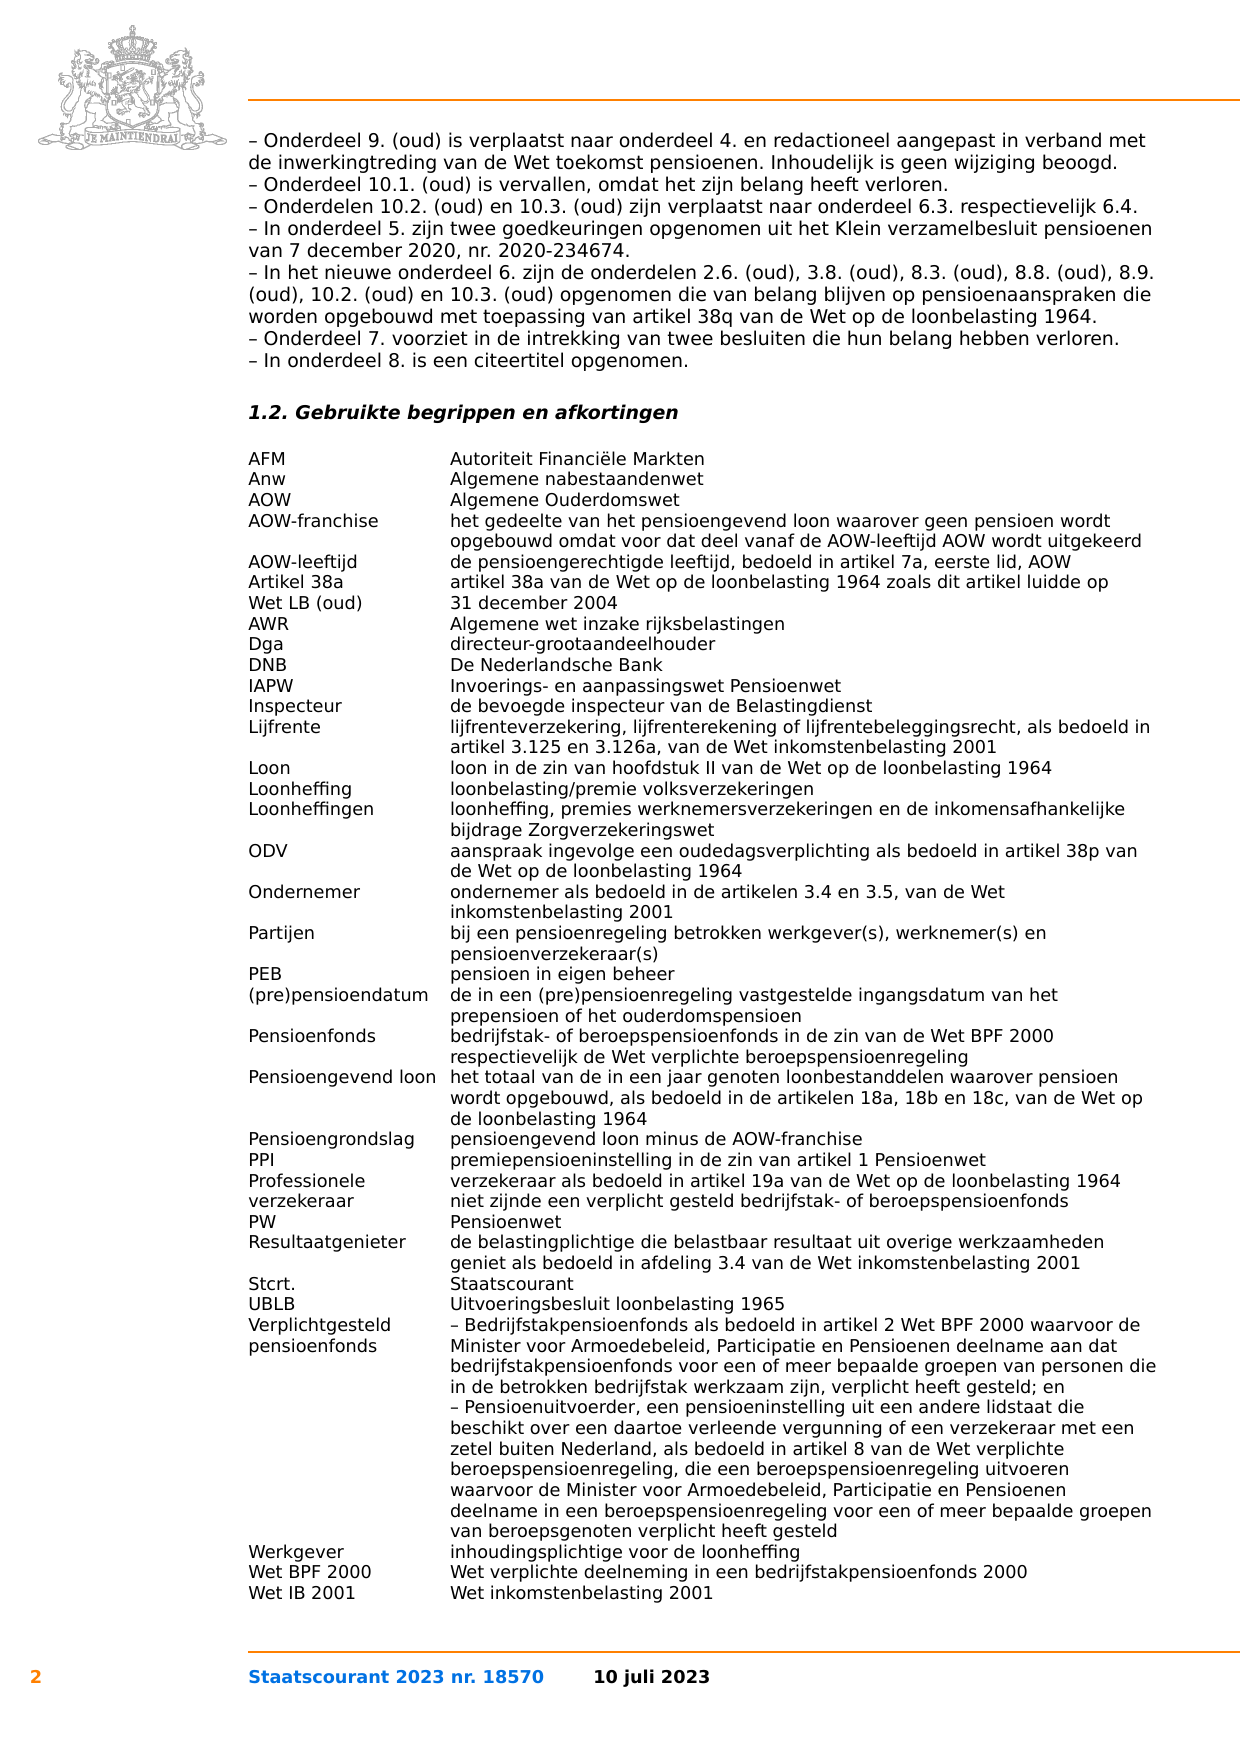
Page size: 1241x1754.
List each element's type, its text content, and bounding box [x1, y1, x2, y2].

table_cell Algemene wet inzake rijksbelastingen [444, 614, 1163, 634]
table_cell Pensioengrondslag [248, 1129, 444, 1150]
table_cell Pensioengevend loon [248, 1068, 444, 1129]
table_cell Ondernemer [248, 882, 444, 923]
text – In onderdeel 8. is een citeertitel opgenomen. [248, 350, 1163, 372]
table_cell PW [248, 1212, 444, 1232]
table_cell Pensioenwet [444, 1212, 1163, 1232]
table_cell de belastingplichtige die belastbaar resultaat uit overige werkzaamheden geniet als bedoeld in afdeling 3.4 van de Wet inkomstenbelasting 2001 [444, 1233, 1163, 1274]
text – Onderdeel 9. (oud) is verplaatst naar onderdeel 4. en redactioneel aangepast in verband met de inwerkingtreding van de Wet toekomst pensioenen. Inhoudelijk is geen wijziging beoogd. [248, 130, 1163, 174]
table_cell Partijen [248, 923, 444, 964]
table_cell lijfrenteverzekering, lijfrenterekening of lijfrentebeleggingsrecht, als bedoeld in artikel 3.125 en 3.126a, van de Wet inkomstenbelasting 2001 [444, 717, 1163, 758]
text – Onderdeel 10.1. (oud) is vervallen, omdat het zijn belang heeft verloren. [248, 174, 1163, 196]
table_cell premiepensioeninstelling in de zin van artikel 1 Pensioenwet [444, 1150, 1163, 1171]
table_cell loonbelasting/premie volksverzekeringen [444, 779, 1163, 799]
table_cell inhoudingsplichtige voor de loonheffing [444, 1542, 1163, 1562]
table_cell loon in de zin van hoofdstuk II van de Wet op de loonbelasting 1964 [444, 758, 1163, 779]
table_header AFM [248, 449, 444, 469]
text – In het nieuwe onderdeel 6. zijn de onderdelen 2.6. (oud), 3.8. (oud), 8.3. (oud), 8.8. (oud), 8.9. (oud), 10.2. (oud) en 10.3. (oud) opgenomen die van belang blijven op pensioenaanspraken die worden opgebouwd met toepassing van artikel 38q van de Wet op de loonbelasting 1964. [248, 262, 1163, 328]
table_cell Loonheffingen [248, 799, 444, 841]
table_cell Uitvoeringsbesluit loonbelasting 1965 [444, 1294, 1163, 1315]
table_cell Wet IB 2001 [248, 1583, 444, 1604]
table_cell DNB [248, 655, 444, 676]
table_cell Wet verplichte deelneming in een bedrijfstakpensioenfonds 2000 [444, 1563, 1163, 1583]
table_cell – Bedrijfstakpensioenfonds als bedoeld in artikel 2 Wet BPF 2000 waarvoor de Minister voor Armoedebeleid, Participatie en Pensioenen deelname aan dat bedrijfstakpensioenfonds voor een of meer bepaalde groepen van personen die in de betrokken bedrijfstak werkzaam zijn, verplicht heeft gesteld; en – Pensioenuitvoerder, een pensioeninstelling uit een andere lidstaat die beschikt over een daartoe verleende vergunning of een verzekeraar met een zetel buiten Nederland, als bedoeld in artikel 8 van de Wet verplichte beroepspensioenregeling, die een beroepspensioenregeling uitvoeren waarvoor de Minister voor Armoedebeleid, Participatie en Pensioenen deelname in een beroepspensioenregeling voor een of meer bepaalde groepen van beroepsgenoten verplicht heeft gesteld [444, 1315, 1163, 1542]
table_cell Loonheffing [248, 779, 444, 799]
table_cell de bevoegde inspecteur van de Belastingdienst [444, 696, 1163, 717]
table_cell PPI [248, 1150, 444, 1171]
text – In onderdeel 5. zijn twee goedkeuringen opgenomen uit het Klein verzamelbesluit pensioenen van 7 december 2020, nr. 2020-234674. [248, 218, 1163, 262]
table_cell Anw [248, 469, 444, 490]
table_cell Artikel 38a Wet LB (oud) [248, 573, 444, 614]
table_header Autoriteit Financiële Markten [444, 449, 1163, 469]
table_cell Wet inkomstenbelasting 2001 [444, 1583, 1163, 1604]
table_cell UBLB [248, 1294, 444, 1315]
table_cell pensioengevend loon minus de AOW-franchise [444, 1129, 1163, 1150]
table_cell directeur-grootaandeelhouder [444, 634, 1163, 655]
table_cell het totaal van de in een jaar genoten loonbestanddelen waarover pensioen wordt opgebouwd, als bedoeld in de artikelen 18a, 18b en 18c, van de Wet op de loonbelasting 1964 [444, 1068, 1163, 1129]
table_cell Verplichtgesteld pensioenfonds [248, 1315, 444, 1542]
table_cell loonheffing, premies werknemersverzekeringen en de inkomensafhankelijke bijdrage Zorgverzekeringswet [444, 799, 1163, 841]
table_cell AOW [248, 490, 444, 511]
table_cell AWR [248, 614, 444, 634]
table_cell bedrijfstak- of beroepspensioenfonds in de zin van de Wet BPF 2000 respectievelijk de Wet verplichte beroepspensioenregeling [444, 1026, 1163, 1067]
table_cell aanspraak ingevolge een oudedagsverplichting als bedoeld in artikel 38p van de Wet op de loonbelasting 1964 [444, 841, 1163, 882]
table_cell AOW-franchise [248, 511, 444, 552]
table_cell Wet BPF 2000 [248, 1563, 444, 1583]
table_cell de in een (pre)pensioenregeling vastgestelde ingangsdatum van het prepensioen of het ouderdomspensioen [444, 985, 1163, 1026]
table_cell Dga [248, 634, 444, 655]
table_cell het gedeelte van het pensioengevend loon waarover geen pensioen wordt opgebouwd omdat voor dat deel vanaf de AOW-leeftijd AOW wordt uitgekeerd [444, 511, 1163, 552]
picture [38, 25, 227, 150]
table_cell Resultaatgenieter [248, 1233, 444, 1274]
subtitle 1.2. Gebruikte begrippen en afkortingen [248, 402, 1163, 424]
table_cell Staatscourant [444, 1274, 1163, 1294]
table_cell ondernemer als bedoeld in de artikelen 3.4 en 3.5, van de Wet inkomstenbelasting 2001 [444, 882, 1163, 923]
table_cell Pensioenfonds [248, 1026, 444, 1067]
table_cell pensioen in eigen beheer [444, 964, 1163, 985]
text – Onderdeel 7. voorziet in de intrekking van twee besluiten die hun belang hebben verloren. [248, 328, 1163, 350]
table_cell Werkgever [248, 1542, 444, 1562]
table_cell Algemene Ouderdomswet [444, 490, 1163, 511]
table_cell Stcrt. [248, 1274, 444, 1294]
table_cell De Nederlandsche Bank [444, 655, 1163, 676]
table_cell Professionele verzekeraar [248, 1171, 444, 1212]
table_cell bij een pensioenregeling betrokken werkgever(s), werknemer(s) en pensioenverzekeraar(s) [444, 923, 1163, 964]
table_cell Loon [248, 758, 444, 779]
table_cell Lijfrente [248, 717, 444, 758]
table_cell PEB [248, 964, 444, 985]
table_cell Invoerings- en aanpassingswet Pensioenwet [444, 676, 1163, 696]
text – Onderdelen 10.2. (oud) en 10.3. (oud) zijn verplaatst naar onderdeel 6.3. respectievelijk 6.4. [248, 196, 1163, 218]
table_cell IAPW [248, 676, 444, 696]
table_cell artikel 38a van de Wet op de loonbelasting 1964 zoals dit artikel luidde op 31 december 2004 [444, 573, 1163, 614]
table_cell verzekeraar als bedoeld in artikel 19a van de Wet op de loonbelasting 1964 niet zijnde een verplicht gesteld bedrijfstak- of beroepspensioenfonds [444, 1171, 1163, 1212]
table_cell AOW-leeftijd [248, 552, 444, 572]
table_cell Algemene nabestaandenwet [444, 469, 1163, 490]
table_cell (pre)pensioendatum [248, 985, 444, 1026]
table_cell Inspecteur [248, 696, 444, 717]
table_cell de pensioengerechtigde leeftijd, bedoeld in artikel 7a, eerste lid, AOW [444, 552, 1163, 572]
table_cell ODV [248, 841, 444, 882]
